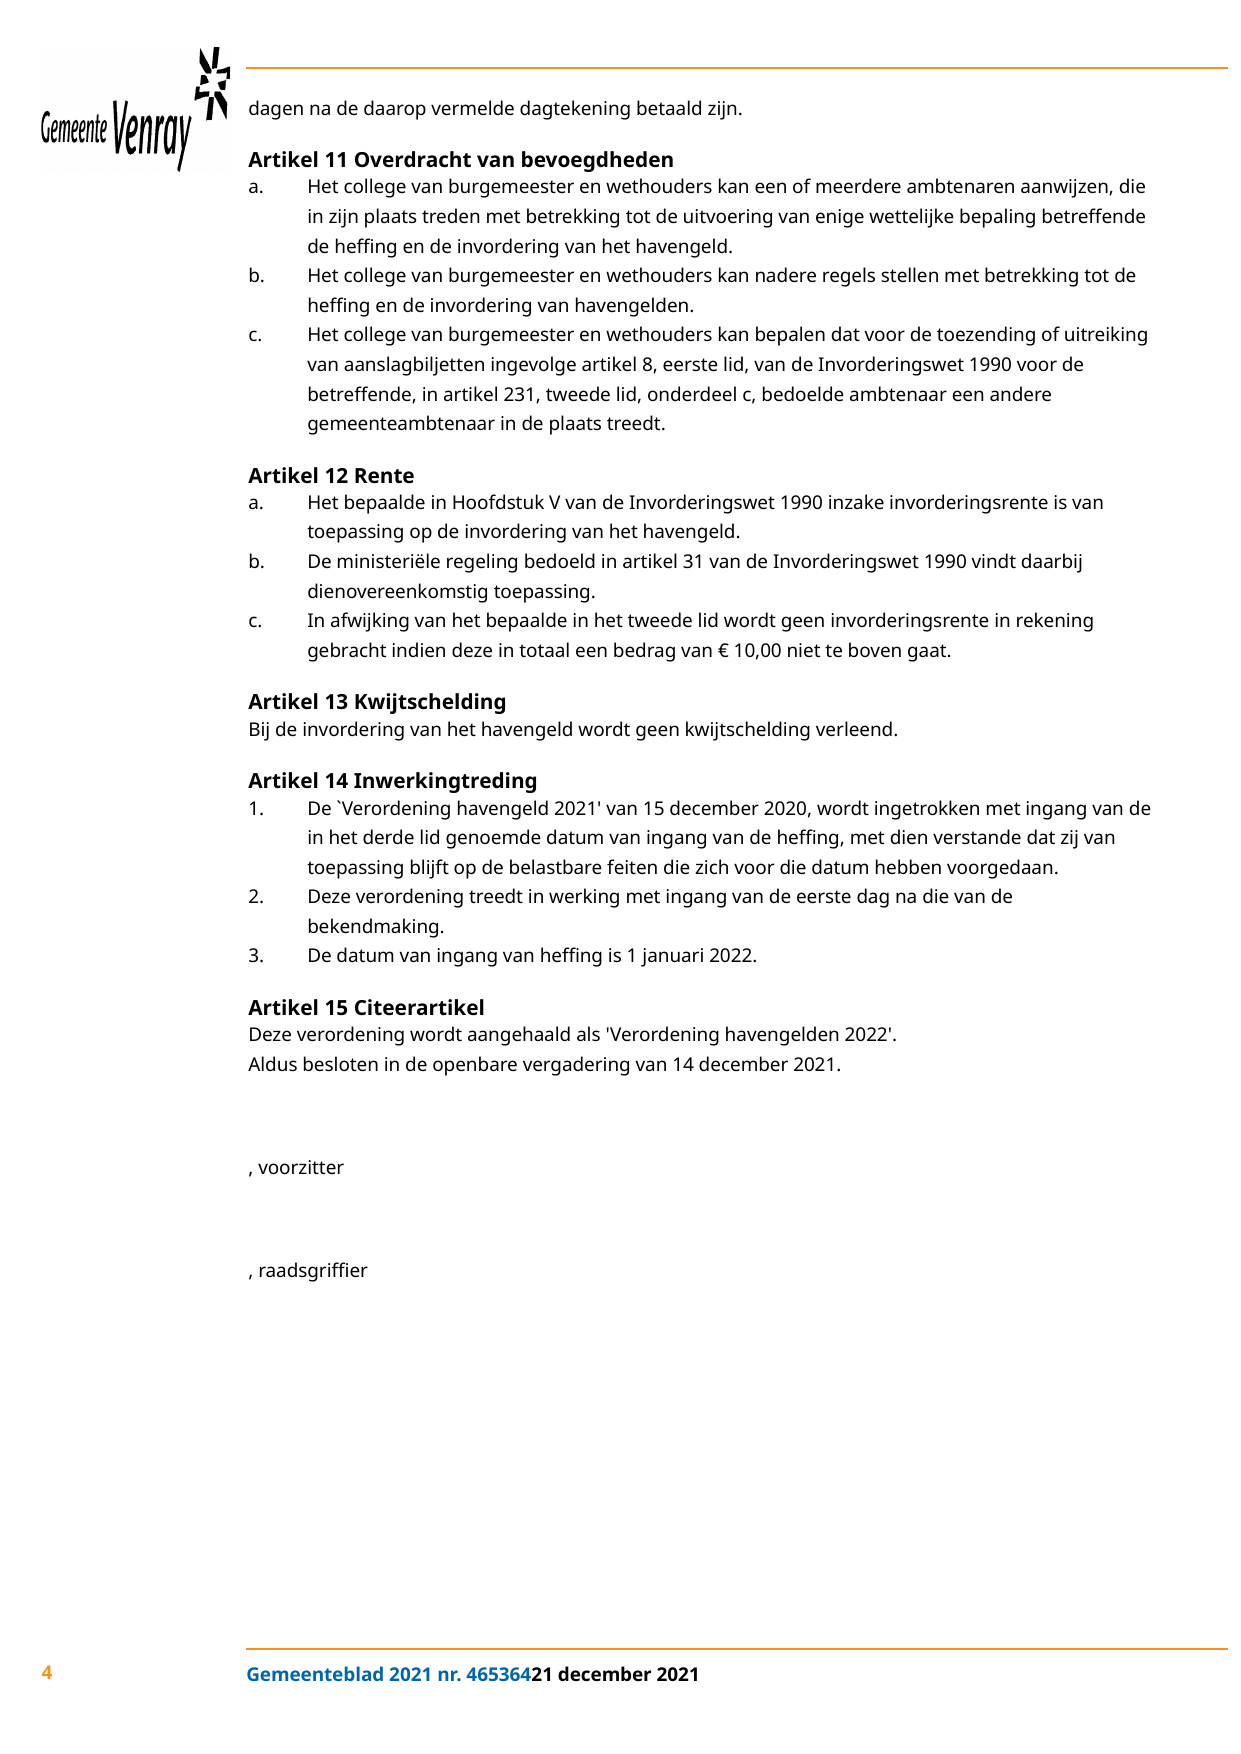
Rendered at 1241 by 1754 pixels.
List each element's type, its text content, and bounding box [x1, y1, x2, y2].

list Het college van burgemeester en wethouders kan nadere regels stellen met betrekking tot de heffing en de invordering van havengelden. [248, 262, 1152, 318]
list Het bepaalde in Hoofdstuk V van de Invorderingswet 1990 inzake invorderingsrente is van toepassing op de invordering van het havengeld. [248, 489, 1152, 544]
list Deze verordening treedt in werking met ingang van de eerste dag na die van de bekendmaking. [248, 883, 1152, 939]
text , voorzitter [248, 1154, 1152, 1180]
text Artikel 14 Inwerkingtreding [248, 766, 1152, 795]
text Artikel 11 Overdracht van bevoegdheden [248, 145, 1152, 174]
text , raadsgriffier [248, 1257, 1152, 1283]
list De `Verordening havengeld 2021' van 15 december 2020, wordt ingetrokken met ingang van de in het derde lid genoemde datum van ingang van de heffing, met dien verstande dat zij van toepassing blijft op de belastbare feiten die zich voor die datum hebben voorgedaan. [248, 795, 1152, 880]
list In afwijking van het bepaalde in het tweede lid wordt geen invorderingsrente in rekening gebracht indien deze in totaal een bedrag van € 10,00 niet te boven gaat. [248, 607, 1152, 663]
list De ministeriële regeling bedoeld in artikel 31 van de Invorderingswet 1990 vindt daarbij dienovereenkomstig toepassing. [248, 548, 1152, 604]
text Bij de invordering van het havengeld wordt geen kwijtschelding verleend. [248, 716, 1152, 742]
list Het college van burgemeester en wethouders kan bepalen dat voor de toezending of uitreiking van aanslagbiljetten ingevolge artikel 8, eerste lid, van de Invorderingswet 1990 voor de betreffende, in artikel 231, tweede lid, onderdeel c, bedoelde ambtenaar een andere gemeenteambtenaar in de plaats treedt. [248, 322, 1152, 436]
text Deze verordening wordt aangehaald als 'Verordening havengelden 2022'. [248, 1022, 1152, 1047]
list De datum van ingang van heffing is 1 januari 2022. [248, 943, 1152, 968]
text dagen na de daarop vermelde dagtekening betaald zijn. [248, 95, 1152, 121]
list Het college van burgemeester en wethouders kan een of meerdere ambtenaren aanwijzen, die in zijn plaats treden met betrekking tot de uitvoering van enige wettelijke bepaling betreffende de heffing en de invordering van het havengeld. [248, 174, 1152, 258]
text Artikel 12 Rente [248, 461, 1152, 489]
picture [41, 47, 231, 172]
text Artikel 13 Kwijtschelding [248, 687, 1152, 716]
text Artikel 15 Citeerartikel [248, 993, 1152, 1022]
text Aldus besloten in de openbare vergadering van 14 december 2021. [248, 1051, 1152, 1077]
